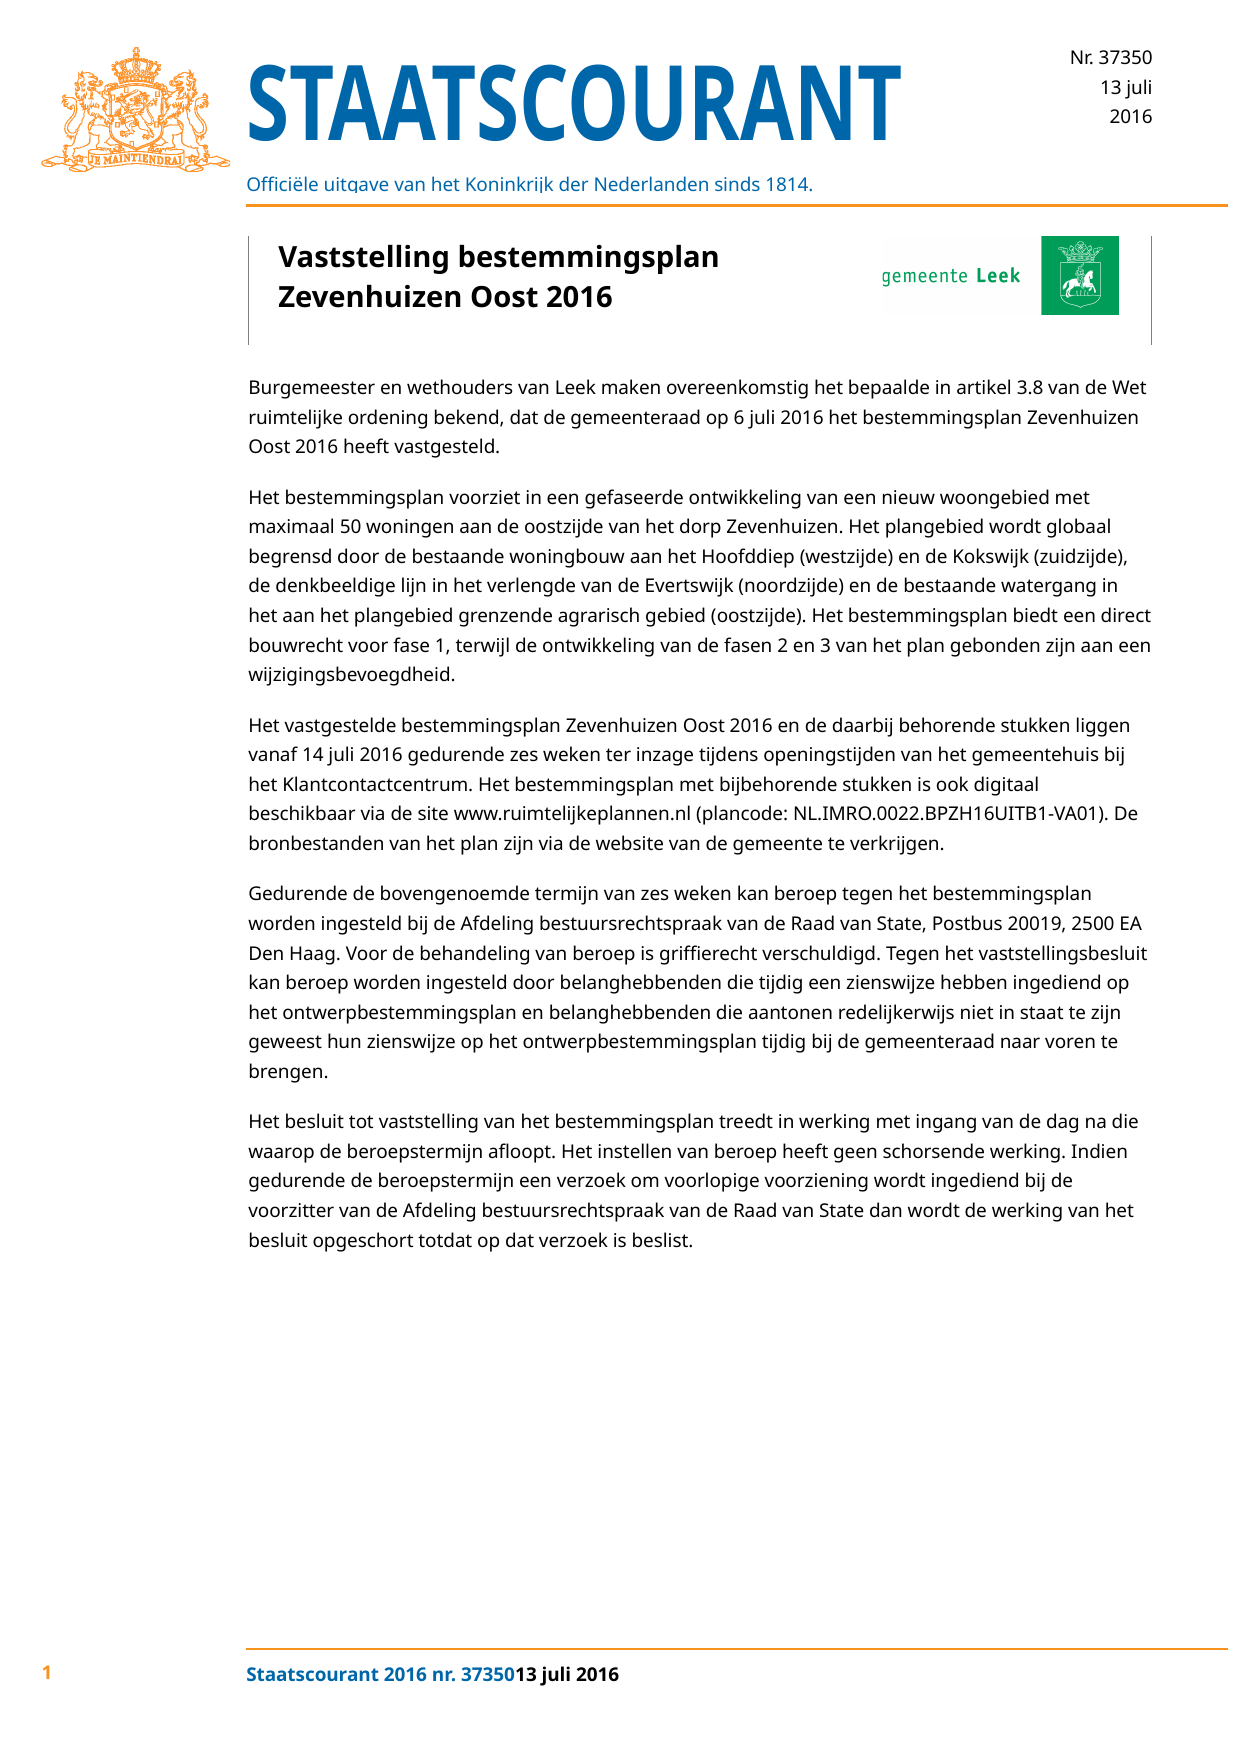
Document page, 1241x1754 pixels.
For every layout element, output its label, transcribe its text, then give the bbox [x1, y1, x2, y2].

text Het vastgestelde bestemmingsplan Zevenhuizen Oost 2016 en de daarbij behorende stukken liggen vanaf 14 juli 2016 gedurende zes weken ter inzage tijdens openingstijden van het gemeentehuis bij het Klantcontactcentrum. Het bestemmingsplan met bijbehorende stukken is ook digitaal beschikbaar via de site www.ruimtelijkeplannen.nl (plancode: NL.IMRO.0022.BPZH16UITB1-VA01). De bronbestanden van het plan zijn via de website van de gemeente te verkrijgen. [248, 712, 1152, 856]
text Het bestemmingsplan voorziet in een gefaseerde ontwikkeling van een nieuw woongebied met maximaal 50 woningen aan de oostzijde van het dorp Zevenhuizen. Het plangebied wordt globaal begrensd door de bestaande woningbouw aan het Hoofddiep (westzijde) en de Kokswijk (zuidzijde), de denkbeeldige lijn in het verlengde van de Evertswijk (noordzijde) en de bestaande watergang in het aan het plangebied grenzende agrarisch gebied (oostzijde). Het bestemmingsplan biedt een direct bouwrecht voor fase 1, terwijl de ontwikkeling van de fasen 2 en 3 van het plan gebonden zijn aan een wijzigingsbevoegdheid. [248, 484, 1152, 687]
table_header [850, 236, 1151, 345]
text Het besluit tot vaststelling van het bestemmingsplan treedt in werking met ingang van de dag na die waarop de beroepstermijn afloopt. Het instellen van beroep heeft geen schorsende werking. Indien gedurende de beroepstermijn een verzoek om voorlopige voorziening wordt ingediend bij de voorzitter van de Afdeling bestuursrechtspraak van de Raad van State dan wordt de werking van het besluit opgeschort totdat op dat verzoek is beslist. [248, 1108, 1152, 1252]
text Burgemeester en wethouders van Leek maken overeenkomstig het bepaalde in artikel 3.8 van de Wet ruimtelijke ordening bekend, dat de gemeenteraad op 6 juli 2016 het bestemmingsplan Zevenhuizen Oost 2016 heeft vastgesteld. [248, 374, 1152, 459]
picture [41, 47, 231, 172]
table_header Vaststelling bestemmingsplan Zevenhuizen Oost 2016 [249, 236, 850, 345]
picture [882, 236, 1119, 315]
text Gedurende de bovengenoemde termijn van zes weken kan beroep tegen het bestemmingsplan worden ingesteld bij de Afdeling bestuursrechtspraak van de Raad van State, Postbus 20019, 2500 EA Den Haag. Voor de behandeling van beroep is griffierecht verschuldigd. Tegen het vaststellingsbesluit kan beroep worden ingesteld door belanghebbenden die tijdig een zienswijze hebben ingediend op het ontwerpbestemmingsplan en belanghebbenden die aantonen redelijkerwijs niet in staat te zijn geweest hun zienswijze op het ontwerpbestemmingsplan tijdig bij de gemeenteraad naar voren te brengen. [248, 881, 1152, 1084]
